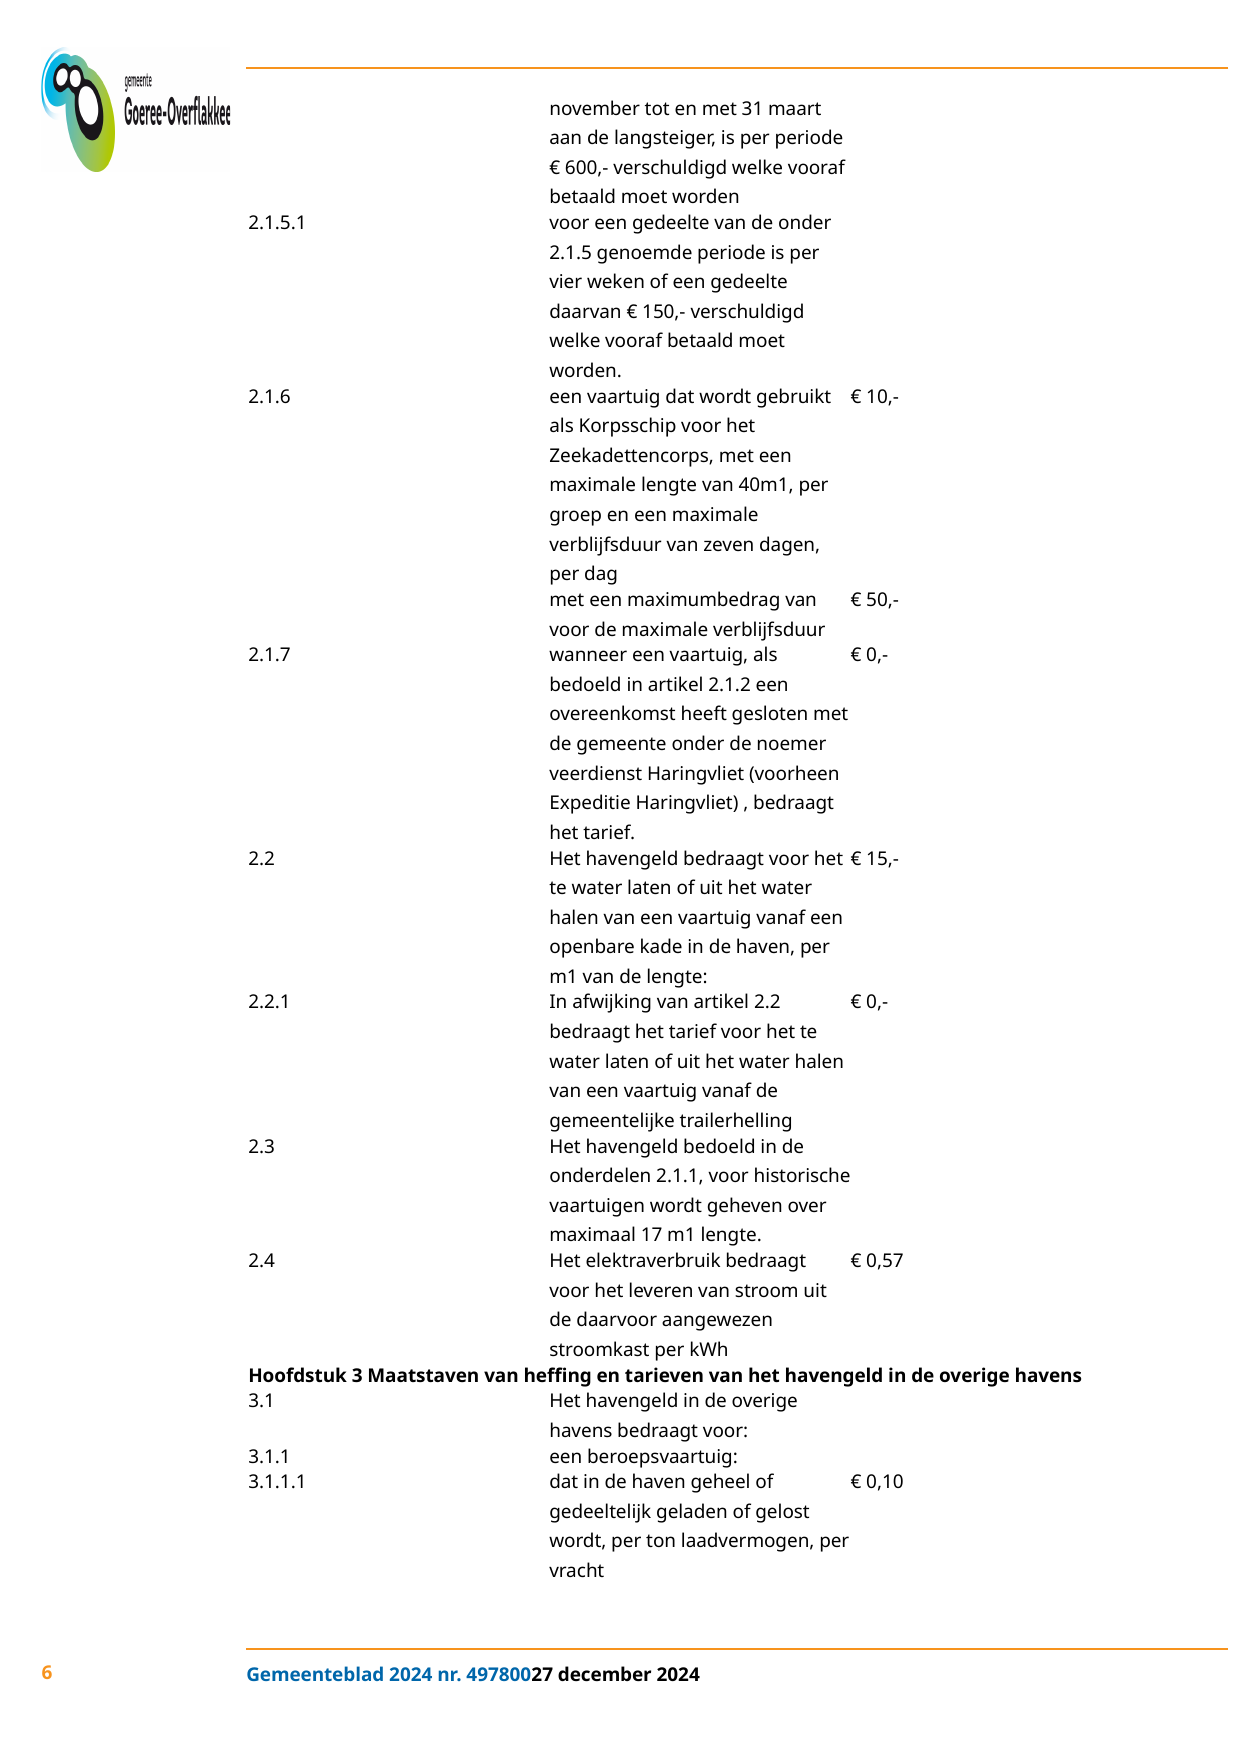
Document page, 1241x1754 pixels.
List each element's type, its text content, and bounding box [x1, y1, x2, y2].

table_cell 2.1.7 [248, 641, 549, 845]
table_cell een vaartuig dat wordt gebruikt als Korpsschip voor het Zeekadettencorps, met een maximale lengte van 40m1, per groep en een maximale verblijfsduur van zeven dagen, per dag [549, 383, 850, 586]
table_cell [850, 95, 1152, 209]
table_cell 2.2 [248, 845, 549, 989]
table_cell [248, 95, 549, 209]
table_cell 2.1.6 [248, 383, 549, 641]
table_cell wanneer een vaartuig, als bedoeld in artikel 2.1.2 een overeenkomst heeft gesloten met de gemeente onder de noemer veerdienst Haringvliet (voorheen Expeditie Haringvliet) , bedraagt het tarief. [549, 641, 850, 845]
table_cell 2.2.1 [248, 989, 549, 1133]
table_cell dat in de haven geheel of gedeeltelijk geladen of gelost wordt, per ton laadvermogen, per vracht [549, 1469, 850, 1583]
table_cell 3.1 [248, 1388, 549, 1443]
table_cell In afwijking van artikel 2.2 bedraagt het tarief voor het te water laten of uit het water halen van een vaartuig vanaf de gemeentelijke trailerhelling [549, 989, 850, 1133]
table_cell november tot en met 31 maart aan de langsteiger, is per periode € 600,- verschuldigd welke vooraf betaald moet worden [549, 95, 850, 209]
table_cell € 0,10 [850, 1469, 1152, 1583]
table_cell 3.1.1.1 [248, 1469, 549, 1583]
table_cell € 0,- [850, 989, 1152, 1133]
table_cell € 0,- [850, 641, 1152, 845]
table_cell Het elektraverbruik bedraagt voor het leveren van stroom uit de daarvoor aangewezen stroomkast per kWh [549, 1247, 850, 1362]
table_cell 2.4 [248, 1247, 549, 1362]
table_cell € 15,- [850, 845, 1152, 989]
table_cell Het havengeld bedoeld in de onderdelen 2.1.1, voor historische vaartuigen wordt geheven over maximaal 17 m1 lengte. [549, 1133, 850, 1247]
table_cell Hoofdstuk 3 Maatstaven van heffing en tarieven van het havengeld in de overige havens [248, 1362, 1152, 1387]
picture [41, 47, 231, 172]
table_cell Het havengeld in de overige havens bedraagt voor: [549, 1388, 850, 1443]
table_cell 2.3 [248, 1133, 549, 1247]
table_cell € 50,- [850, 586, 1152, 641]
table_cell Het havengeld bedraagt voor het te water laten of uit het water halen van een vaartuig vanaf een openbare kade in de haven, per m1 van de lengte: [549, 845, 850, 989]
table_cell 2.1.5.1 [248, 209, 549, 383]
table_cell [850, 1388, 1152, 1443]
table_cell met een maximumbedrag van voor de maximale verblijfsduur [549, 586, 850, 641]
table_cell 3.1.1 [248, 1443, 549, 1468]
table_cell [850, 1443, 1152, 1468]
table_cell € 10,- [850, 383, 1152, 586]
table_cell [850, 1133, 1152, 1247]
table_cell een beroepsvaartuig: [549, 1443, 850, 1468]
table_cell [850, 209, 1152, 383]
table_cell voor een gedeelte van de onder 2.1.5 genoemde periode is per vier weken of een gedeelte daarvan € 150,- verschuldigd welke vooraf betaald moet worden. [549, 209, 850, 383]
table_cell € 0,57 [850, 1247, 1152, 1362]
